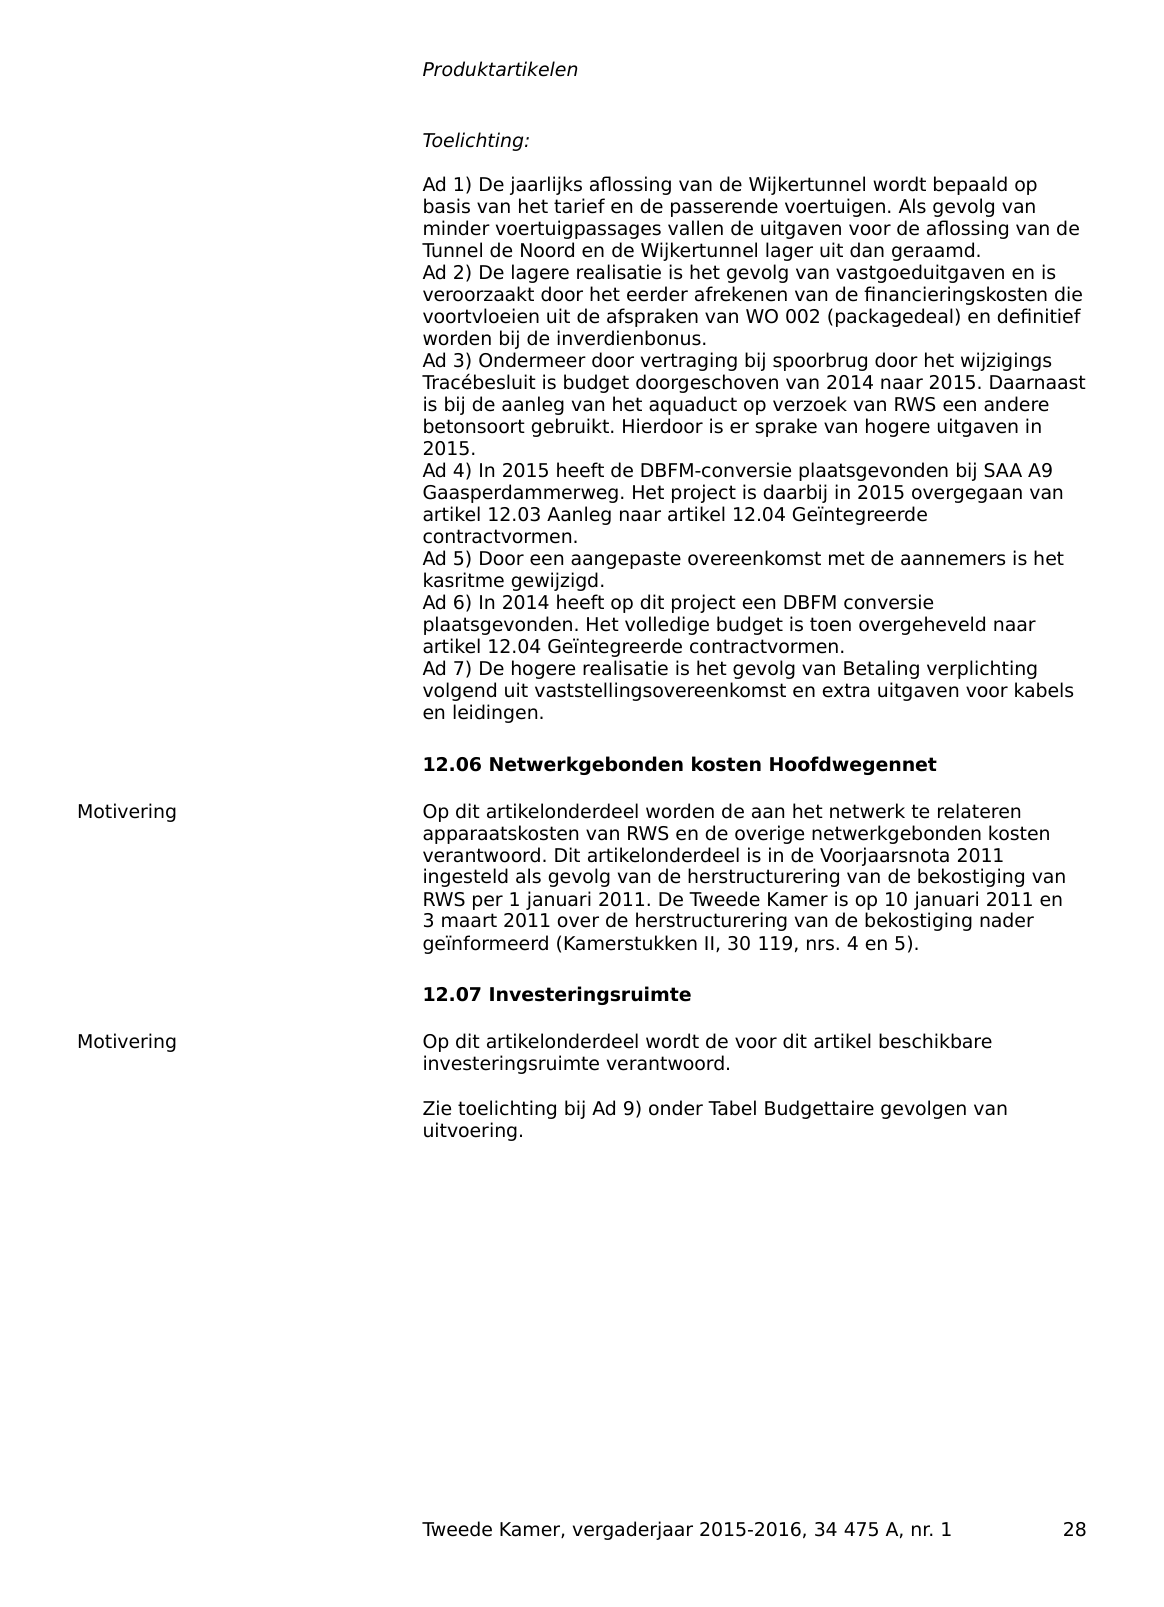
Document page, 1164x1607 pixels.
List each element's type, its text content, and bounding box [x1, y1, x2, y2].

text Ad 3) Ondermeer door vertraging bij spoorbrug door het wijzigings Tracébesluit is budget doorgeschoven van 2014 naar 2015. Daarnaast is bij de aanleg van het aquaduct op verzoek van RWS een andere betonsoort gebruikt. Hierdoor is er sprake van hogere uitgaven in 2015. [422, 350, 1087, 460]
text Ad 7) De hogere realisatie is het gevolg van Betaling verplichting volgend uit vaststellingsovereenkomst en extra uitgaven voor kabels en leidingen. [422, 658, 1087, 723]
text Op dit artikelonderdeel worden de aan het netwerk te relateren apparaatskosten van RWS en de overige netwerkgebonden kosten verantwoord. Dit artikelonderdeel is in de Voorjaarsnota 2011 ingesteld als gevolg van de herstructurering van de bekostiging van RWS per 1 januari 2011. De Tweede Kamer is op 10 januari 2011 en 3 maart 2011 over de herstructurering van de bekostiging nader geïnformeerd (Kamerstukken II, 30 119, nrs. 4 en 5). [422, 801, 1087, 954]
subtitle Toelichting: [422, 130, 1087, 152]
text Zie toelichting bij Ad 9) onder Tabel Budgettaire gevolgen van uitvoering. [422, 1097, 1087, 1141]
text Motivering [77, 801, 399, 822]
text Ad 1) De jaarlijks aflossing van de Wijkertunnel wordt bepaald op basis van het tarief en de passerende voertuigen. Als gevolg van minder voertuigpassages vallen de uitgaven voor de aflossing van de Tunnel de Noord en de Wijkertunnel lager uit dan geraamd. [422, 174, 1087, 262]
subtitle 12.07 Investeringsruimte [422, 984, 1087, 1006]
text Ad 2) De lagere realisatie is het gevolg van vastgoeduitgaven en is veroorzaakt door het eerder afrekenen van de financieringskosten die voortvloeien uit de afspraken van WO 002 (packagedeal) en definitief worden bij de inverdienbonus. [422, 262, 1087, 350]
subtitle 12.06 Netwerkgebonden kosten Hoofdwegennet [422, 753, 1087, 776]
text Ad 6) In 2014 heeft op dit project een DBFM conversie plaatsgevonden. Het volledige budget is toen overgeheveld naar artikel 12.04 Geïntegreerde contractvormen. [422, 592, 1087, 658]
text [77, 1053, 399, 1061]
text Op dit artikelonderdeel wordt de voor dit artikel beschikbare investeringsruimte verantwoord. [422, 1031, 1087, 1075]
text Ad 4) In 2015 heeft de DBFM-conversie plaatsgevonden bij SAA A9 Gaasperdammerweg. Het project is daarbij in 2015 overgegaan van artikel 12.03 Aanleg naar artikel 12.04 Geïntegreerde contractvormen. [422, 460, 1087, 548]
text Motivering [77, 1031, 399, 1053]
text Ad 5) Door een aangepaste overeenkomst met de aannemers is het kasritme gewijzigd. [422, 548, 1087, 592]
